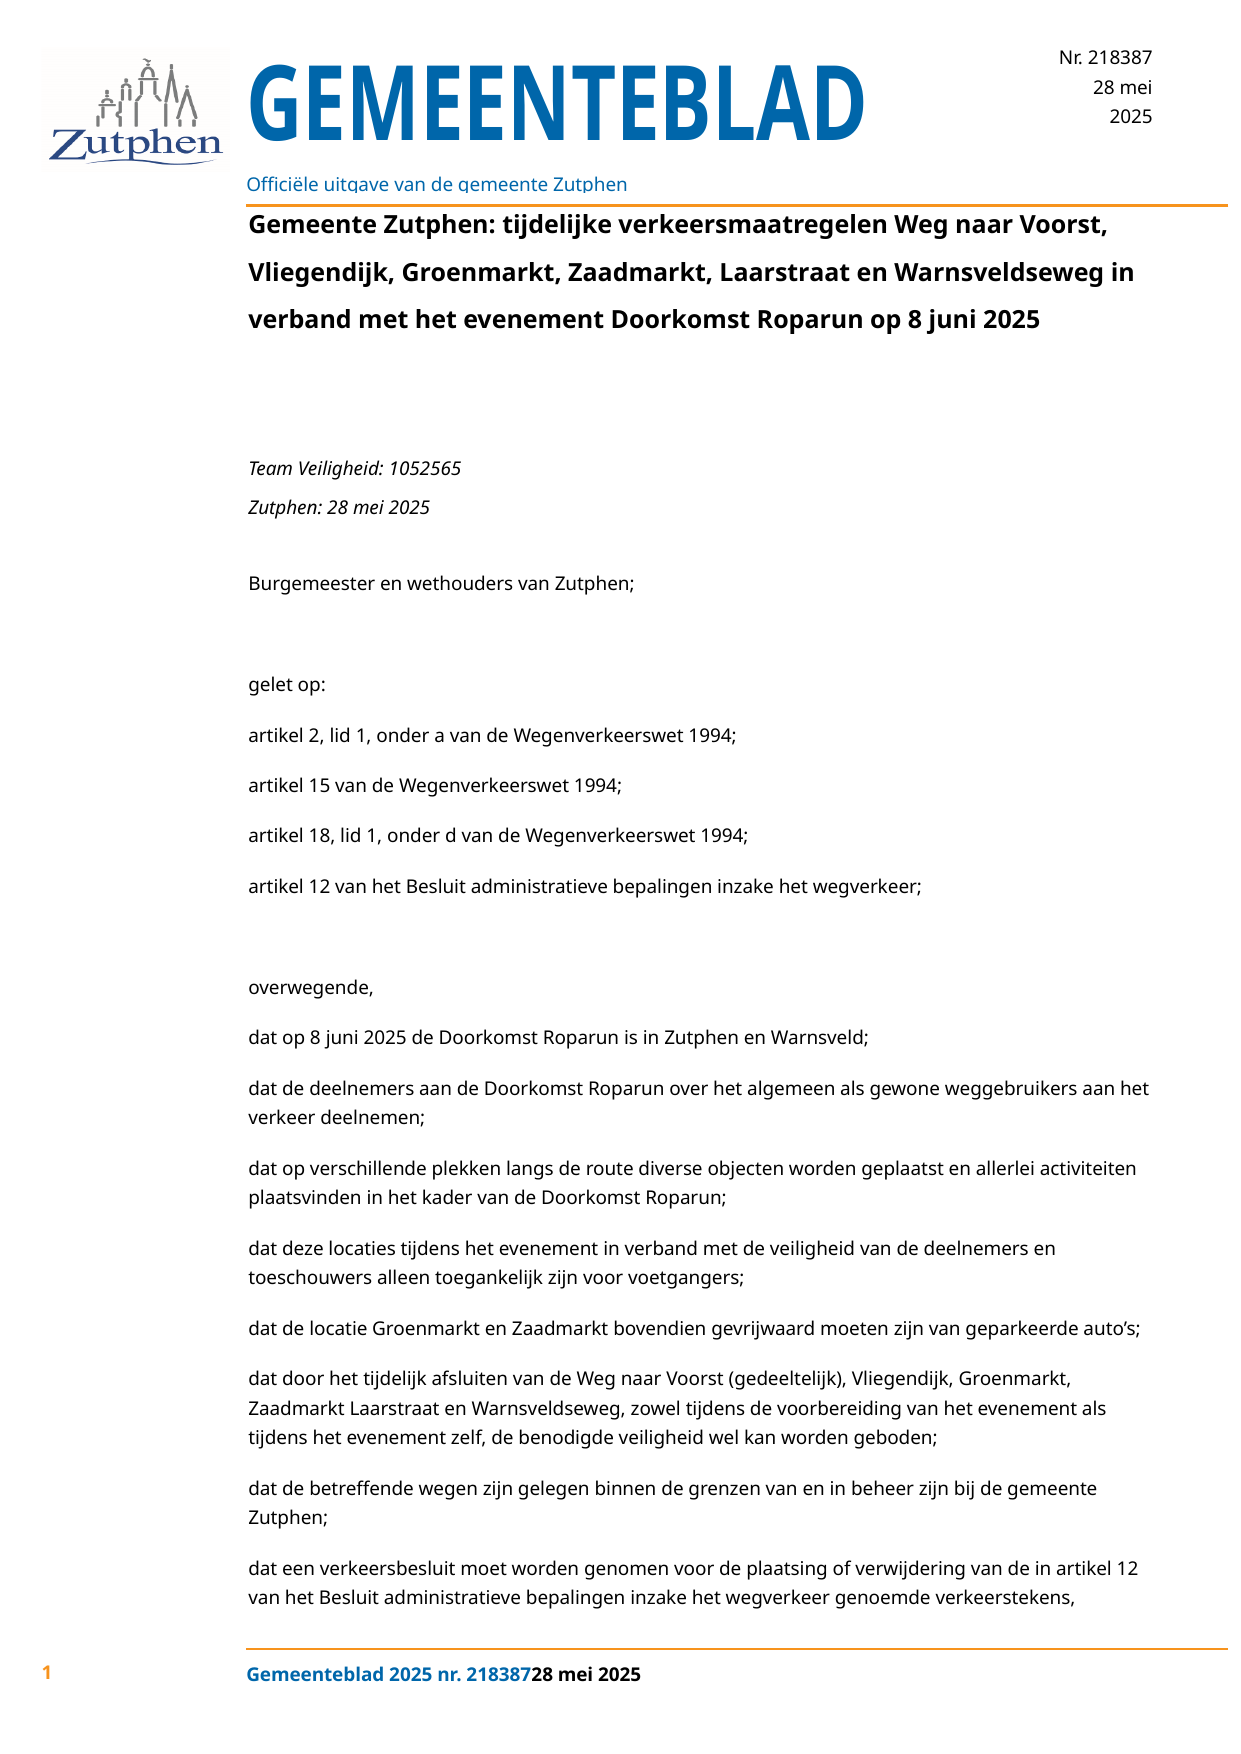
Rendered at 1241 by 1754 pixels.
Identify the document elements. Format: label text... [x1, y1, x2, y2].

picture [41, 47, 231, 172]
text artikel 15 van de Wegenverkeerswet 1994; [248, 772, 1152, 798]
text Gemeente Zutphen: tijdelijke verkeersmaatregelen Weg naar Voorst, Vliegendijk, Groenmarkt, Zaadmarkt, Laarstraat en Warnsveldseweg in verband met het evenement Doorkomst Roparun op 8 juni 2025 [248, 207, 1152, 336]
text dat door het tijdelijk afsluiten van de Weg naar Voorst (gedeeltelijk), Vliegendijk, Groenmarkt, Zaadmarkt Laarstraat en Warnsveldseweg, zowel tijdens de voorbereiding van het evenement als tijdens het evenement zelf, de benodigde veiligheid wel kan worden geboden; [248, 1365, 1152, 1450]
text artikel 12 van het Besluit administratieve bepalingen inzake het wegverkeer; [248, 873, 1152, 899]
text Team Veiligheid: 1052565 [248, 455, 1152, 481]
text Zutphen: 28 mei 2025 [248, 494, 1152, 520]
text dat de deelnemers aan de Doorkomst Roparun over het algemeen als gewone weggebruikers aan het verkeer deelnemen; [248, 1075, 1152, 1130]
text gelet op: [248, 671, 1152, 697]
text dat een verkeersbesluit moet worden genomen voor de plaatsing of verwijdering van de in artikel 12 van het Besluit administratieve bepalingen inzake het wegverkeer genoemde verkeerstekens, [248, 1555, 1152, 1610]
text dat op 8 juni 2025 de Doorkomst Roparun is in Zutphen en Warnsveld; [248, 1024, 1152, 1050]
text dat op verschillende plekken langs de route diverse objecten worden geplaatst en allerlei activiteiten plaatsvinden in het kader van de Doorkomst Roparun; [248, 1155, 1152, 1210]
text dat de betreffende wegen zijn gelegen binnen de grenzen van en in beheer zijn bij de gemeente Zutphen; [248, 1475, 1152, 1530]
text dat deze locaties tijdens het evenement in verband met de veiligheid van de deelnemers en toeschouwers alleen toegankelijk zijn voor voetgangers; [248, 1235, 1152, 1290]
text overwegende, [248, 974, 1152, 1000]
text artikel 18, lid 1, onder d van de Wegenverkeerswet 1994; [248, 823, 1152, 848]
text artikel 2, lid 1, onder a van de Wegenverkeerswet 1994; [248, 722, 1152, 748]
text dat de locatie Groenmarkt en Zaadmarkt bovendien gevrijwaard moeten zijn van geparkeerde auto’s; [248, 1315, 1152, 1341]
text Burgemeester en wethouders van Zutphen; [248, 571, 1152, 596]
